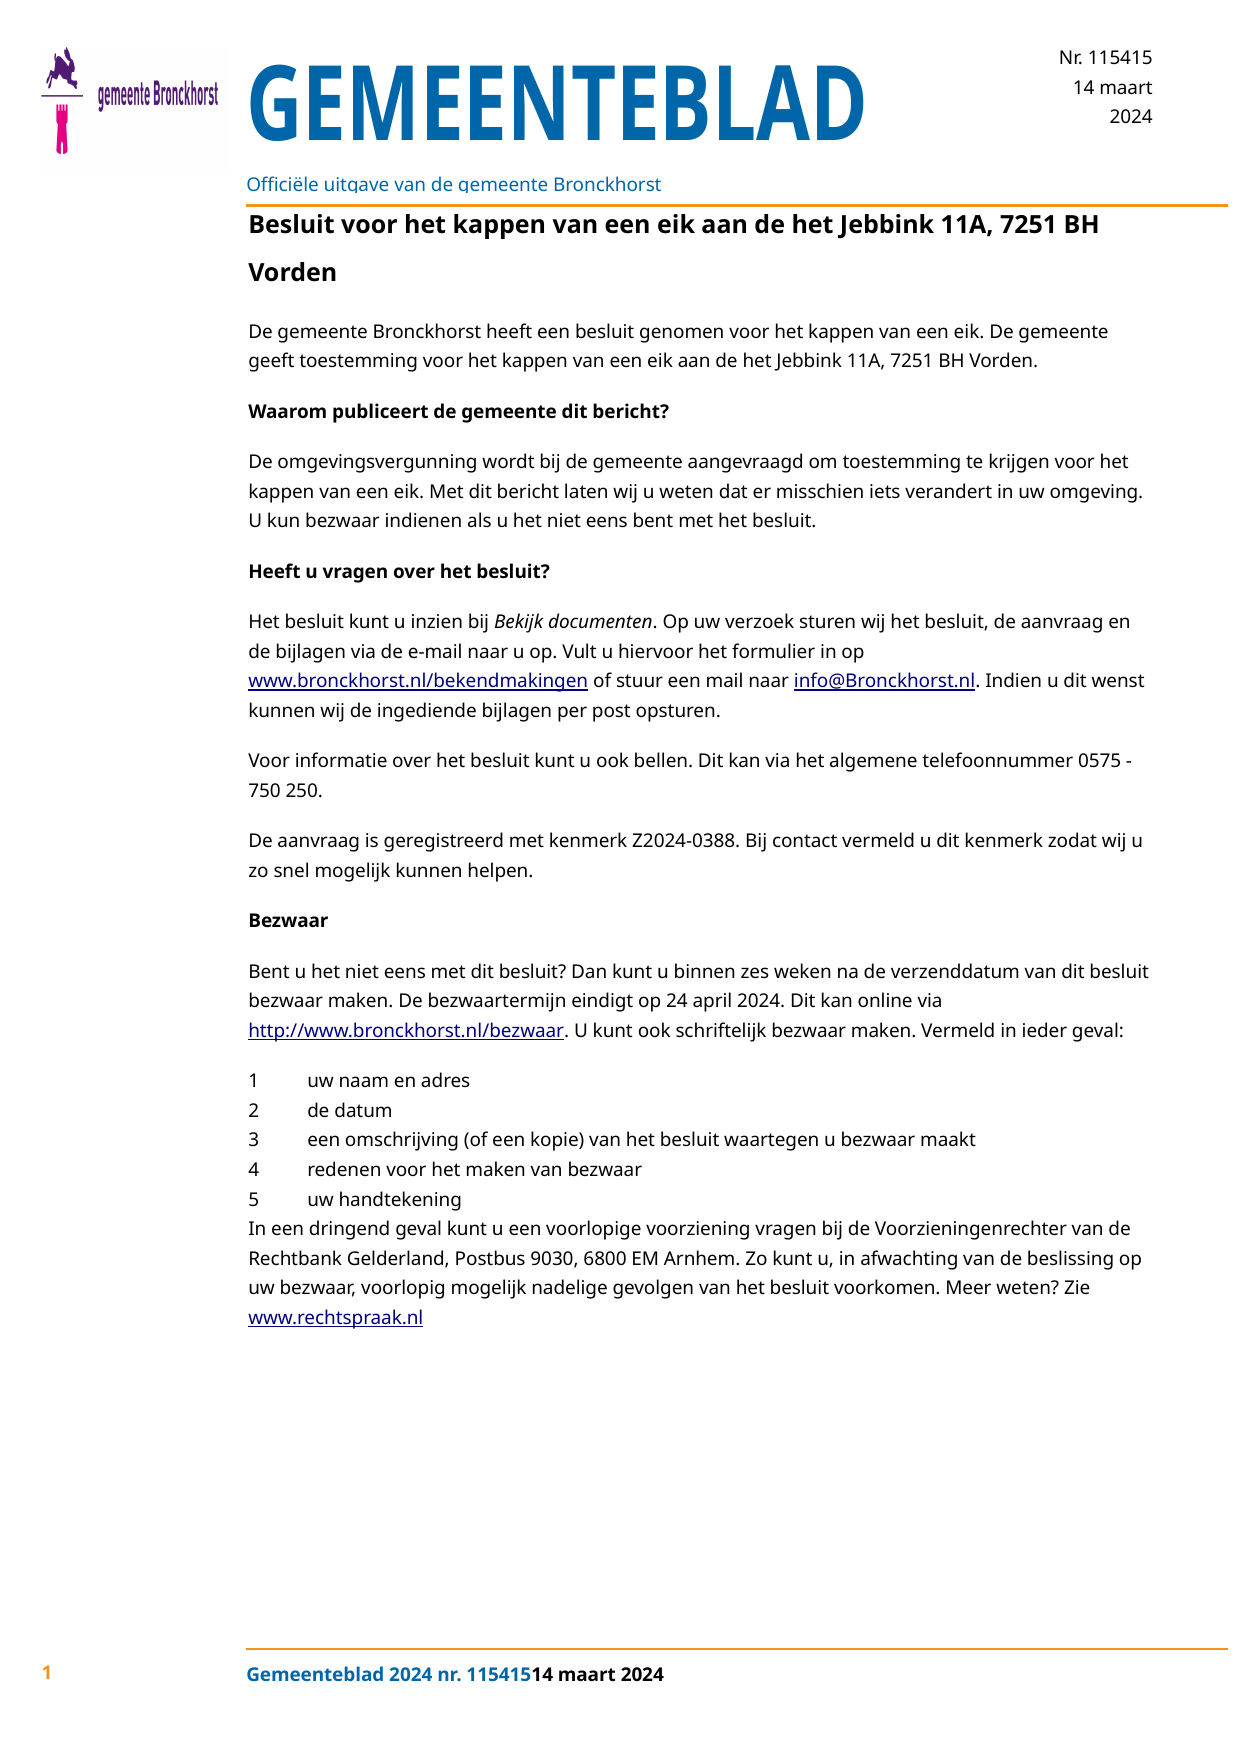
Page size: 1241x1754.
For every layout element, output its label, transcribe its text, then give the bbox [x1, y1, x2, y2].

text Besluit voor het kappen van een eik aan de het Jebbink 11A, 7251 BH Vorden [248, 207, 1152, 288]
picture [41, 47, 231, 172]
text Het besluit kunt u inzien bij Bekijk documenten. Op uw verzoek sturen wij het besluit, de aanvraag en de bijlagen via de e-mail naar u op. Vult u hiervoor het formulier in op www.bronckhorst.nl/bekendmakingen of stuur een mail naar info@Bronckhorst.nl. Indien u dit wenst kunnen wij de ingediende bijlagen per post opsturen. [248, 608, 1152, 723]
text Voor informatie over het besluit kunt u ook bellen. Dit kan via het algemene telefoonnummer 0575 - 750 250. [248, 747, 1152, 803]
list een omschrijving (of een kopie) van het besluit waartegen u bezwaar maakt [248, 1127, 1152, 1152]
text De gemeente Bronckhorst heeft een besluit genomen voor het kappen van een eik. De gemeente geeft toestemming voor het kappen van een eik aan de het Jebbink 11A, 7251 BH Vorden. [248, 318, 1152, 373]
text De aanvraag is geregistreerd met kenmerk Z2024-0388. Bij contact vermeld u dit kenmerk zodat wij u zo snel mogelijk kunnen helpen. [248, 827, 1152, 883]
list de datum [248, 1097, 1152, 1123]
list redenen voor het maken van bezwaar [248, 1156, 1152, 1182]
text De omgevingsvergunning wordt bij de gemeente aangevraagd om toestemming te krijgen voor het kappen van een eik. Met dit bericht laten wij u weten dat er misschien iets verandert in uw omgeving. U kun bezwaar indienen als u het niet eens bent met het besluit. [248, 448, 1152, 533]
text Bezwaar [248, 907, 1152, 933]
list uw naam en adres [248, 1067, 1152, 1093]
text Heeft u vragen over het besluit? [248, 558, 1152, 584]
text Waarom publiceert de gemeente dit bericht? [248, 398, 1152, 424]
text In een dringend geval kunt u een voorlopige voorziening vragen bij de Voorzieningenrechter van de Rechtbank Gelderland, Postbus 9030, 6800 EM Arnhem. Zo kunt u, in afwachting van de beslissing op uw bezwaar, voorlopig mogelijk nadelige gevolgen van het besluit voorkomen. Meer weten? Zie www.rechtspraak.nl [248, 1215, 1152, 1330]
list uw handtekening [248, 1186, 1152, 1212]
text Bent u het niet eens met dit besluit? Dan kunt u binnen zes weken na de verzenddatum van dit besluit bezwaar maken. De bezwaartermijn eindigt op 24 april 2024. Dit kan online via http://www.bronckhorst.nl/bezwaar. U kunt ook schriftelijk bezwaar maken. Vermeld in ieder geval: [248, 958, 1152, 1043]
